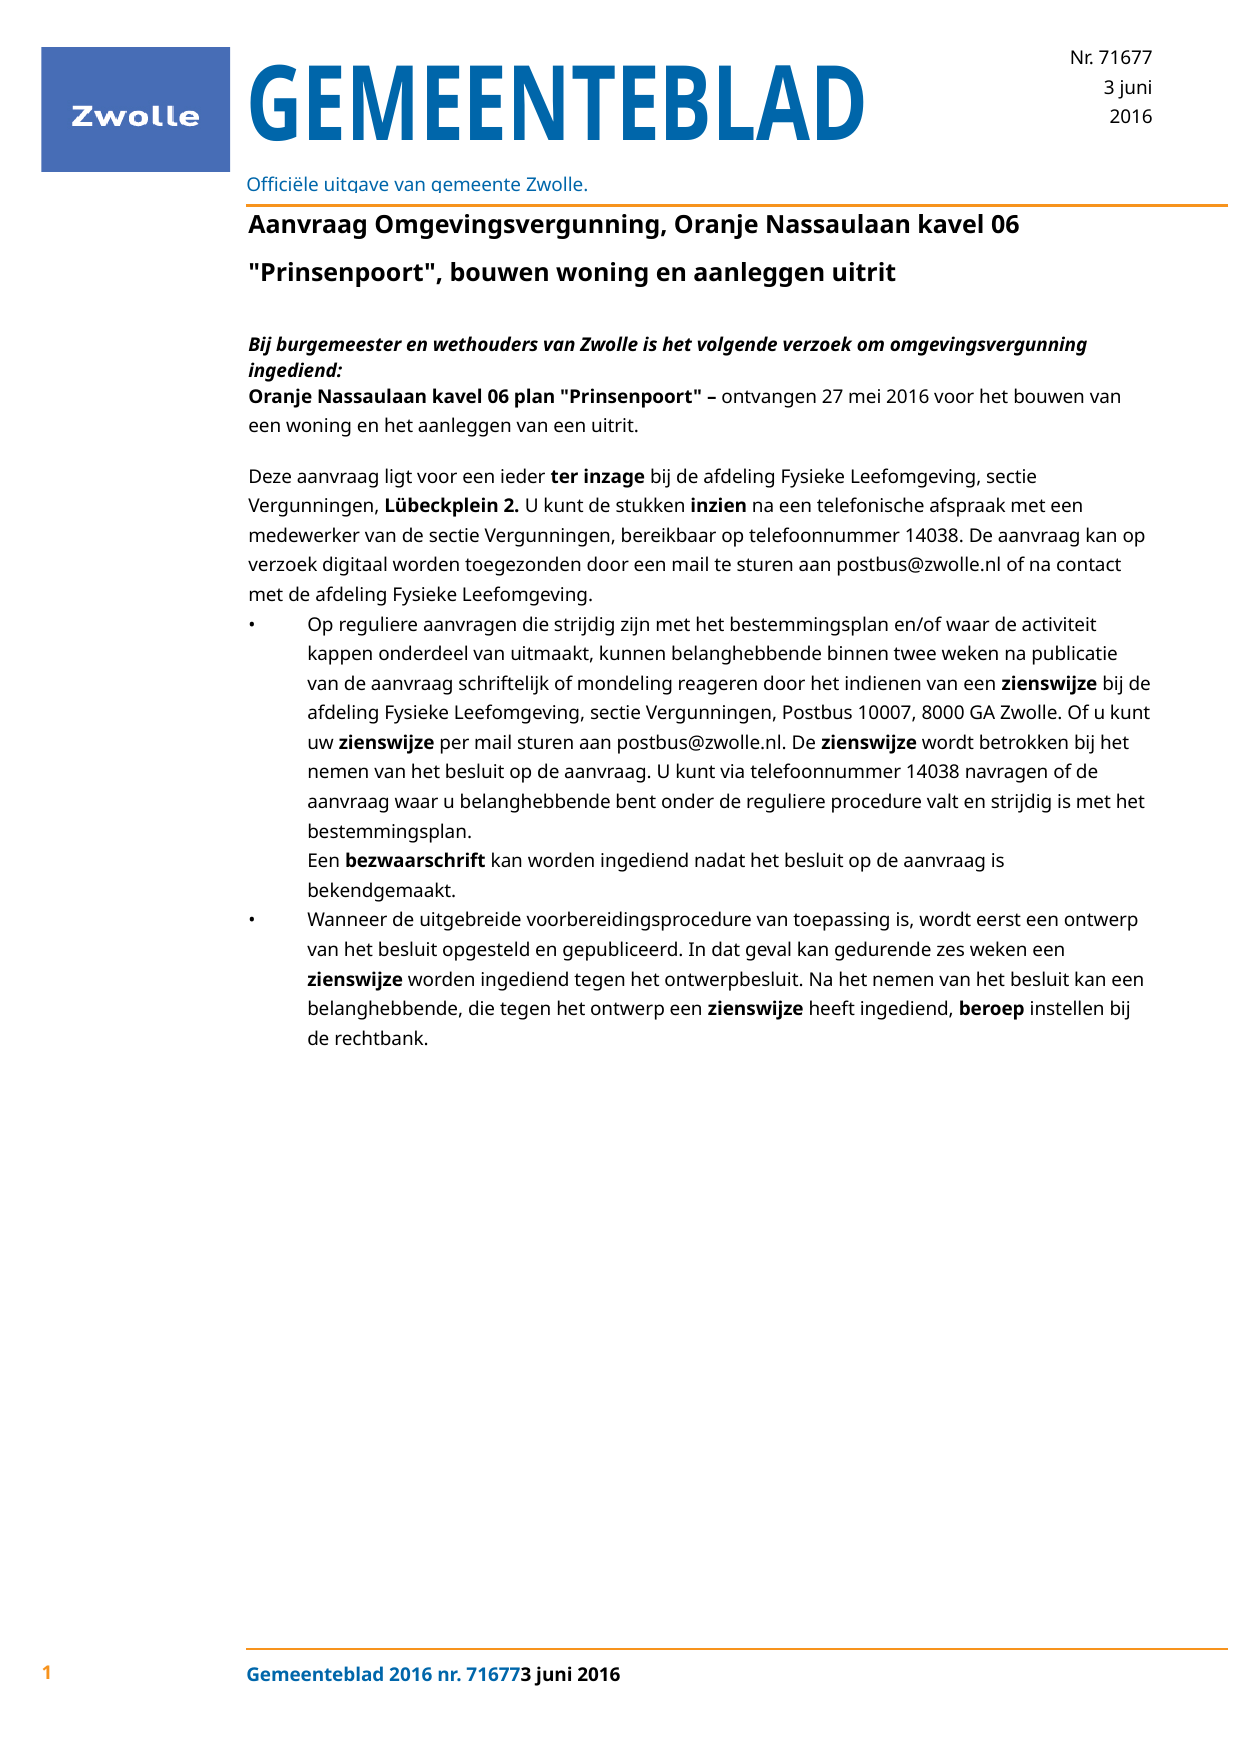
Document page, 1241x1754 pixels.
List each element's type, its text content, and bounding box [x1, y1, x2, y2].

list Een bezwaarschrift kan worden ingediend nadat het besluit op de aanvraag is bekendgemaakt. [248, 847, 1152, 903]
list Wanneer de uitgebreide voorbereidingsprocedure van toepassing is, wordt eerst een ontwerp van het besluit opgesteld en gepubliceerd. In dat geval kan gedurende zes weken een zienswijze worden ingediend tegen het ontwerpbesluit. Na het nemen van het besluit kan een belanghebbende, die tegen het ontwerp een zienswijze heeft ingediend, beroep instellen bij de rechtbank. [248, 907, 1152, 1051]
text Deze aanvraag ligt voor een ieder ter inzage bij de afdeling Fysieke Leefomgeving, sectie Vergunningen, Lübeckplein 2. U kunt de stukken inzien na een telefonische afspraak met een medewerker van de sectie Vergunningen, bereikbaar op telefoonnummer 14038. De aanvraag kan op verzoek digitaal worden toegezonden door een mail te sturen aan postbus@zwolle.nl of na contact met de afdeling Fysieke Leefomgeving. [248, 463, 1152, 607]
text Oranje Nassaulaan kavel 06 plan "Prinsenpoort" – ontvangen 27 mei 2016 voor het bouwen van een woning en het aanleggen van een uitrit. [248, 383, 1152, 438]
text Aanvraag Omgevingsvergunning, Oranje Nassaulaan kavel 06 "Prinsenpoort", bouwen woning en aanleggen uitrit [248, 207, 1152, 288]
text Bij burgemeester en wethouders van Zwolle is het volgende verzoek om omgevingsvergunning ingediend: [248, 331, 1152, 383]
picture [41, 47, 231, 172]
list Op reguliere aanvragen die strijdig zijn met het bestemmingsplan en/of waar de activiteit kappen onderdeel van uitmaakt, kunnen belanghebbende binnen twee weken na publicatie van de aanvraag schriftelijk of mondeling reageren door het indienen van een zienswijze bij de afdeling Fysieke Leefomgeving, sectie Vergunningen, Postbus 10007, 8000 GA Zwolle. Of u kunt uw zienswijze per mail sturen aan postbus@zwolle.nl. De zienswijze wordt betrokken bij het nemen van het besluit op de aanvraag. U kunt via telefoonnummer 14038 navragen of de aanvraag waar u belanghebbende bent onder de reguliere procedure valt en strijdig is met het bestemmingsplan. [248, 611, 1152, 844]
